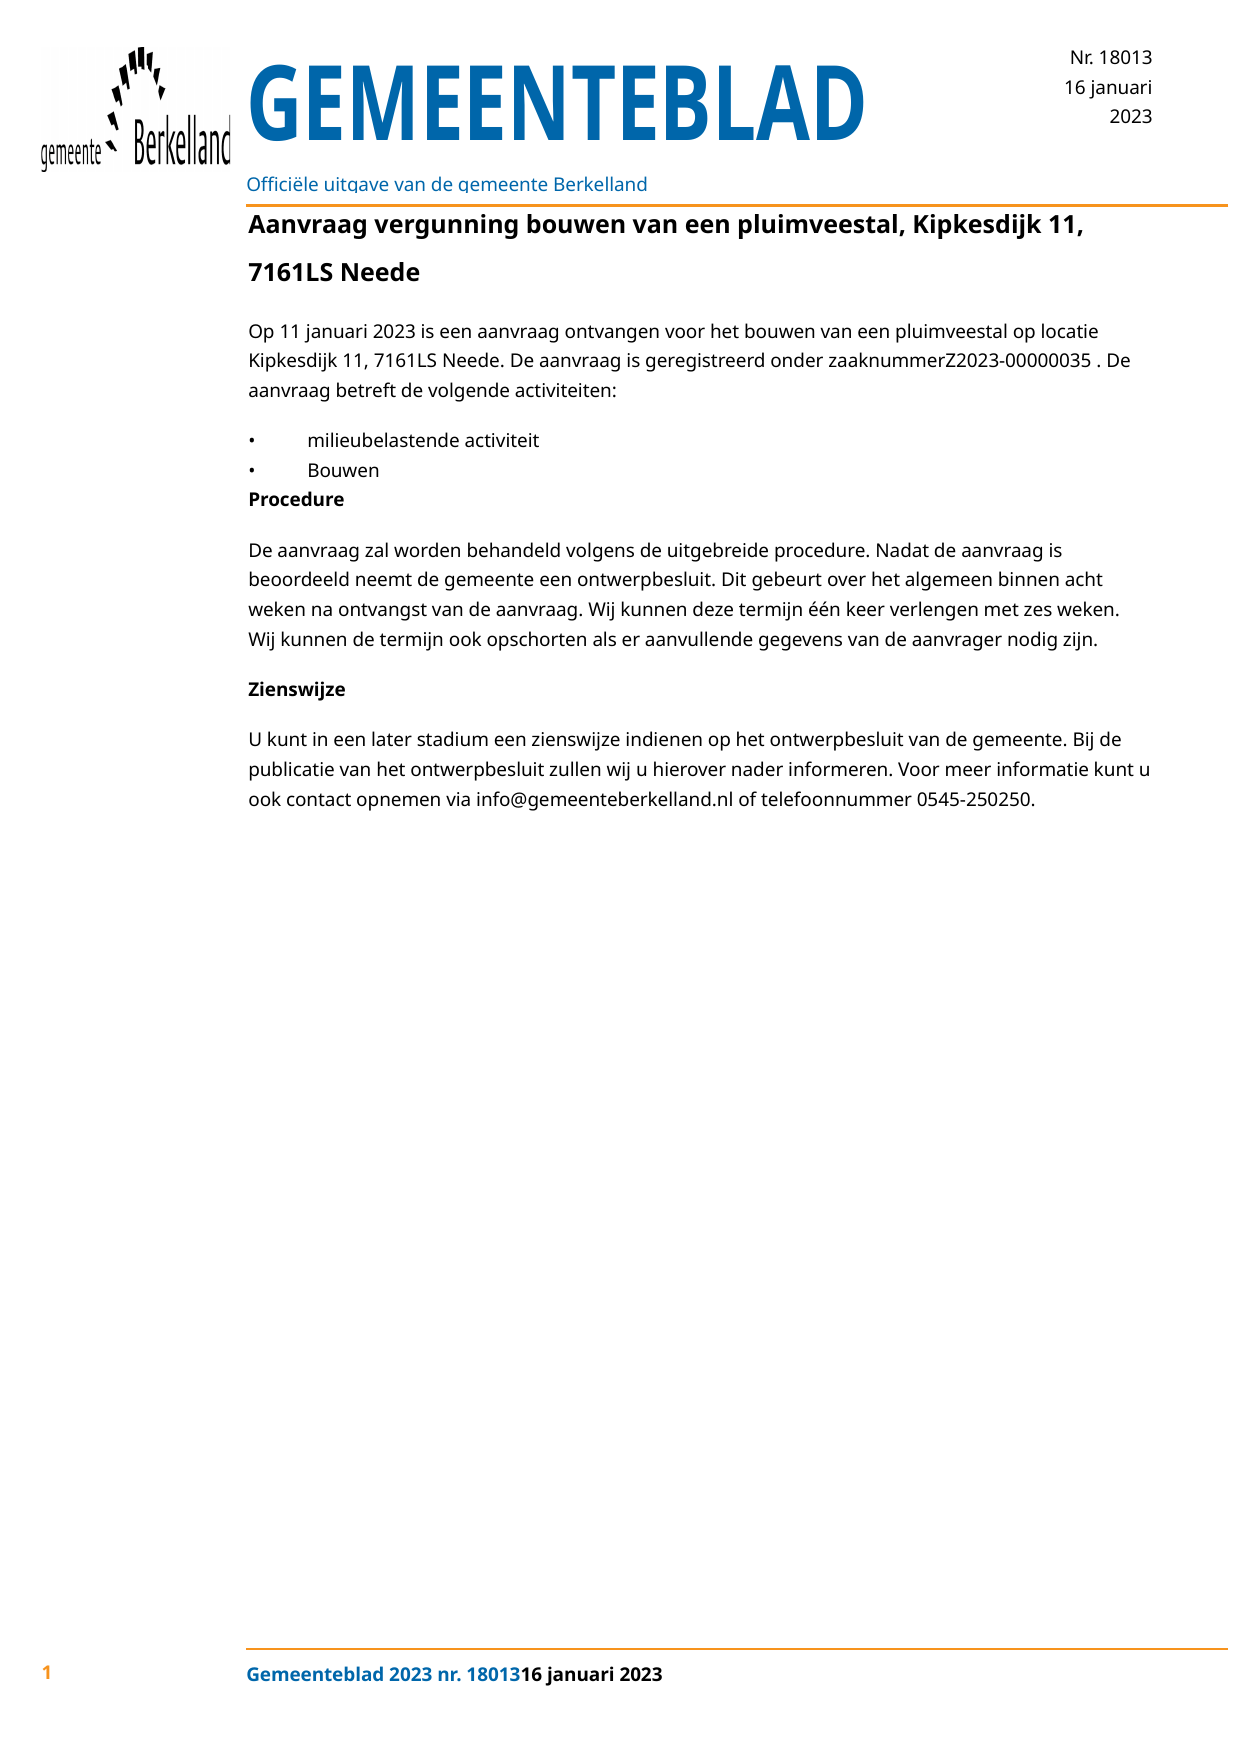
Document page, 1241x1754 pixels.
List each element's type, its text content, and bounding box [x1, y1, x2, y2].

text U kunt in een later stadium een zienswijze indienen op het ontwerpbesluit van de gemeente. Bij de publicatie van het ontwerpbesluit zullen wij u hierover nader informeren. Voor meer informatie kunt u ook contact opnemen via info@gemeenteberkelland.nl of telefoonnummer 0545-250250. [248, 727, 1152, 812]
list Bouwen [248, 457, 1152, 483]
text Zienswijze [248, 676, 1152, 702]
text Procedure [248, 487, 1152, 512]
picture [41, 47, 231, 172]
text Op 11 januari 2023 is een aanvraag ontvangen voor het bouwen van een pluimveestal op locatie Kipkesdijk 11, 7161LS Neede. De aanvraag is geregistreerd onder zaaknummerZ2023-00000035 . De aanvraag betreft de volgende activiteiten: [248, 318, 1152, 403]
text De aanvraag zal worden behandeld volgens de uitgebreide procedure. Nadat de aanvraag is beoordeeld neemt de gemeente een ontwerpbesluit. Dit gebeurt over het algemeen binnen acht weken na ontvangst van de aanvraag. Wij kunnen deze termijn één keer verlengen met zes weken. Wij kunnen de termijn ook opschorten als er aanvullende gegevens van de aanvrager nodig zijn. [248, 537, 1152, 652]
list milieubelastende activiteit [248, 427, 1152, 453]
text Aanvraag vergunning bouwen van een pluimveestal, Kipkesdijk 11, 7161LS Neede [248, 207, 1152, 288]
